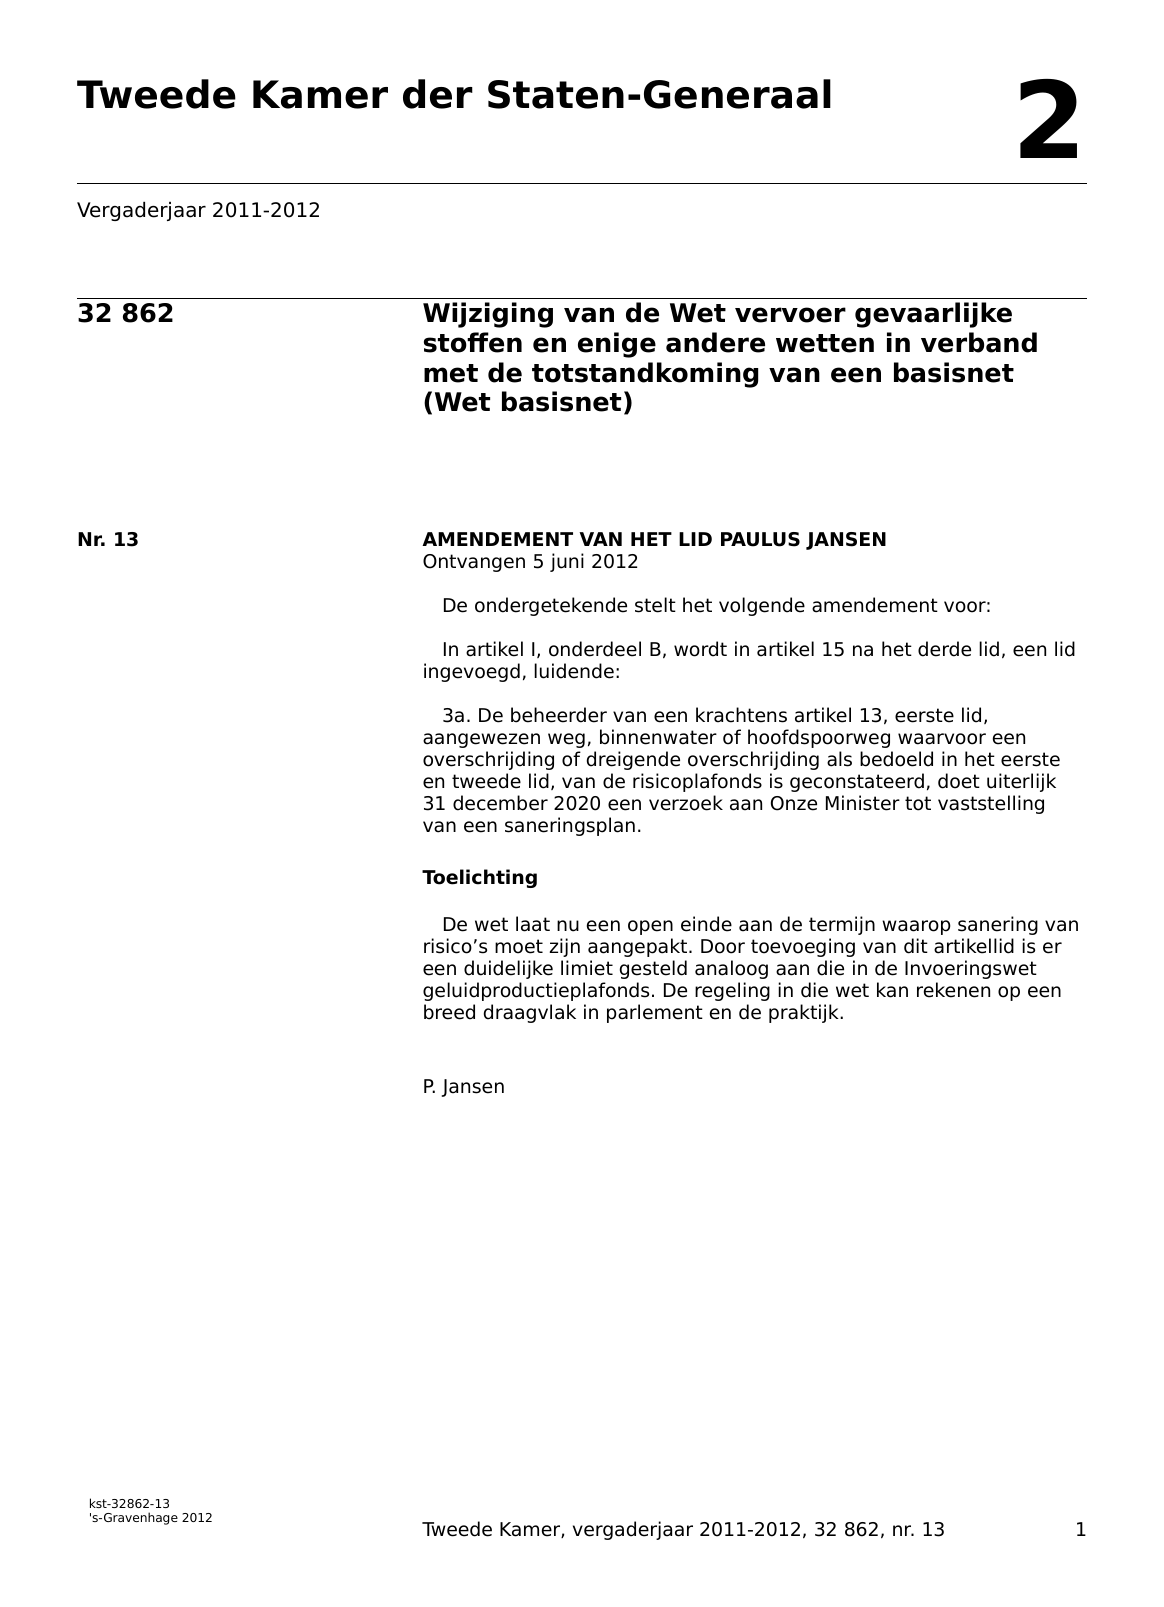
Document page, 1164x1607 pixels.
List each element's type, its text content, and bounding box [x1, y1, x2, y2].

table_header 2 [886, 59, 1087, 183]
text De ondergetekende stelt het volgende amendement voor: [422, 595, 1087, 617]
text De wet laat nu een open einde aan de termijn waarop sanering van risico’s moet zijn aangepakt. Door toevoeging van dit artikellid is er een duidelijke limiet gesteld analoog aan die in de Invoeringswet geluidproductieplafonds. De regeling in die wet kan rekenen op een breed draagvlak in parlement en de praktijk. [422, 914, 1087, 1024]
text Ontvangen 5 juni 2012 [422, 551, 1087, 573]
subtitle 32 862 Wijziging van de Wet vervoer gevaarlijke stoffen en enige andere wetten in verband met de totstandkoming van een basisnet (Wet basisnet) [77, 299, 1087, 418]
text P. Jansen [422, 1054, 1087, 1098]
subtitle Toelichting [422, 867, 1087, 889]
table_header Tweede Kamer der Staten-Generaal [77, 59, 886, 183]
subtitle Nr. 13 AMENDEMENT VAN HET LID PAULUS JANSEN [77, 529, 1087, 551]
text 3a. De beheerder van een krachtens artikel 13, eerste lid, aangewezen weg, binnenwater of hoofdspoorweg waarvoor een overschrijding of dreigende overschrijding als bedoeld in het eerste en tweede lid, van de risicoplafonds is geconstateerd, doet uiterlijk 31 december 2020 een verzoek aan Onze Minister tot vaststelling van een saneringsplan. [422, 705, 1087, 837]
text kst-32862-13 [88, 1497, 323, 1511]
text In artikel I, onderdeel B, wordt in artikel 15 na het derde lid, een lid ingevoegd, luidende: [422, 639, 1087, 683]
text 's-Gravenhage 2012 [88, 1511, 323, 1525]
table_cell Vergaderjaar 2011-2012 [77, 184, 1087, 298]
